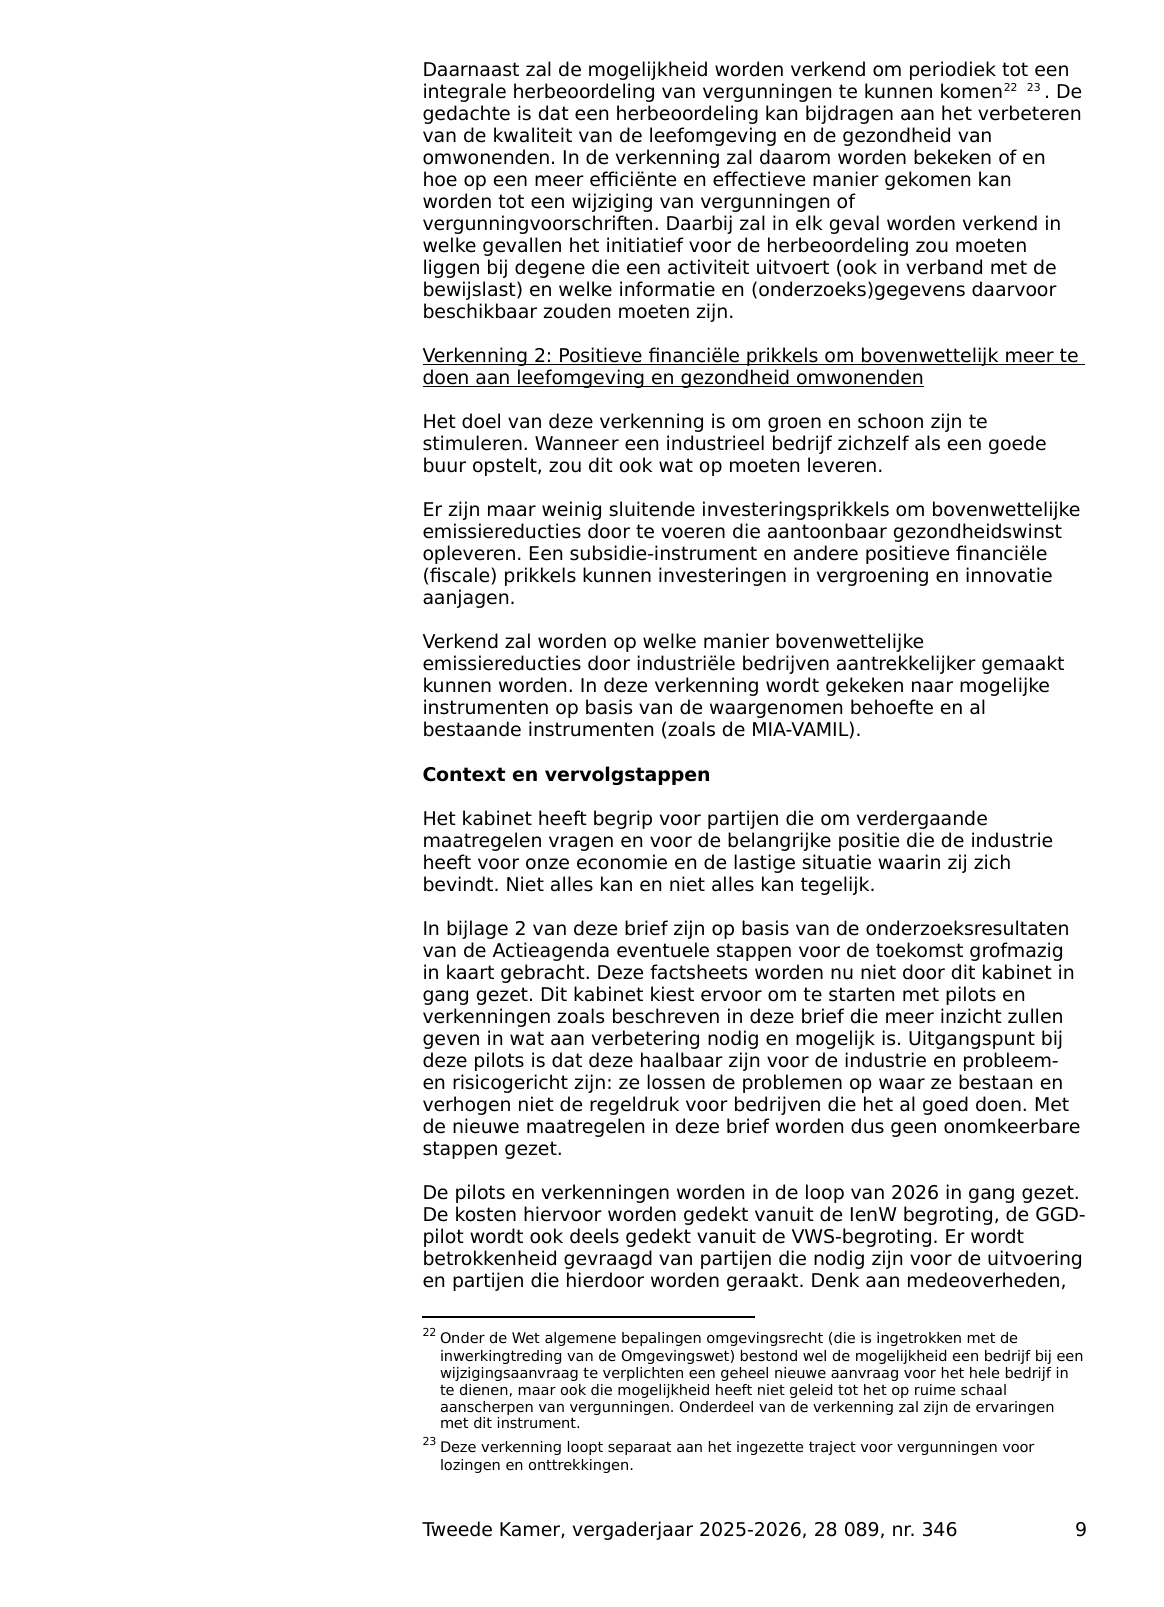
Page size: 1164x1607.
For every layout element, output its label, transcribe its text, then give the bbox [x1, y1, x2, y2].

text Er zijn maar weinig sluitende investeringsprikkels om bovenwettelijke emissiereducties door te voeren die aantoonbaar gezondheidswinst opleveren. Een subsidie-instrument en andere positieve financiële (fiscale) prikkels kunnen investeringen in vergroening en innovatie aanjagen. [422, 499, 1087, 609]
subtitle Context en vervolgstappen [422, 763, 1087, 785]
text De pilots en verkenningen worden in de loop van 2026 in gang gezet. De kosten hiervoor worden gedekt vanuit de IenW begroting, de GGD-pilot wordt ook deels gedekt vanuit de VWS-begroting. Er wordt betrokkenheid gevraagd van partijen die nodig zijn voor de uitvoering en partijen die hierdoor worden geraakt. Denk aan medeoverheden, [422, 1182, 1087, 1292]
text Daarnaast zal de mogelijkheid worden verkend om periodiek tot een integrale herbeoordeling van vergunningen te kunnen komen . De gedachte is dat een herbeoordeling kan bijdragen aan het verbeteren van de kwaliteit van de leefomgeving en de gezondheid van omwonenden. In de verkenning zal daarom worden bekeken of en hoe op een meer efficiënte en effectieve manier gekomen kan worden tot een wijziging van vergunningen of vergunningvoorschriften. Daarbij zal in elk geval worden verkend in welke gevallen het initiatief voor de herbeoordeling zou moeten liggen bij degene die een activiteit uitvoert (ook in verband met de bewijslast) en welke informatie en (onderzoeks)gegevens daarvoor beschikbaar zouden moeten zijn. [422, 59, 1087, 323]
text Onder de Wet algemene bepalingen omgevingsrecht (die is ingetrokken met de inwerkingtreding van de Omgevingswet) bestond wel de mogelijkheid een bedrijf bij een wijzigingsaanvraag te verplichten een geheel nieuwe aanvraag voor het hele bedrijf in te dienen, maar ook die mogelijkheid heeft niet geleid tot het op ruime schaal aanscherpen van vergunningen. Onderdeel van de verkenning zal zijn de ervaringen met dit instrument. [422, 1326, 1087, 1432]
text In bijlage 2 van deze brief zijn op basis van de onderzoeksresultaten van de Actieagenda eventuele stappen voor de toekomst grofmazig in kaart gebracht. Deze factsheets worden nu niet door dit kabinet in gang gezet. Dit kabinet kiest ervoor om te starten met pilots en verkenningen zoals beschreven in deze brief die meer inzicht zullen geven in wat aan verbetering nodig en mogelijk is. Uitgangspunt bij deze pilots is dat deze haalbaar zijn voor de industrie en probleem- en risicogericht zijn: ze lossen de problemen op waar ze bestaan en verhogen niet de regeldruk voor bedrijven die het al goed doen. Met de nieuwe maatregelen in deze brief worden dus geen onomkeerbare stappen gezet. [422, 918, 1087, 1159]
subtitle Verkenning 2: Positieve financiële prikkels om bovenwettelijk meer te doen aan leefomgeving en gezondheid omwonenden [422, 345, 1087, 389]
text Het kabinet heeft begrip voor partijen die om verdergaande maatregelen vragen en voor de belangrijke positie die de industrie heeft voor onze economie en de lastige situatie waarin zij zich bevindt. Niet alles kan en niet alles kan tegelijk. [422, 808, 1087, 896]
text Deze verkenning loopt separaat aan het ingezette traject voor vergunningen voor lozingen en onttrekkingen. [422, 1435, 1087, 1474]
text Het doel van deze verkenning is om groen en schoon zijn te stimuleren. Wanneer een industrieel bedrijf zichzelf als een goede buur opstelt, zou dit ook wat op moeten leveren. [422, 411, 1087, 477]
text Verkend zal worden op welke manier bovenwettelijke emissiereducties door industriële bedrijven aantrekkelijker gemaakt kunnen worden. In deze verkenning wordt gekeken naar mogelijke instrumenten op basis van de waargenomen behoefte en al bestaande instrumenten (zoals de MIA-VAMIL). [422, 631, 1087, 741]
